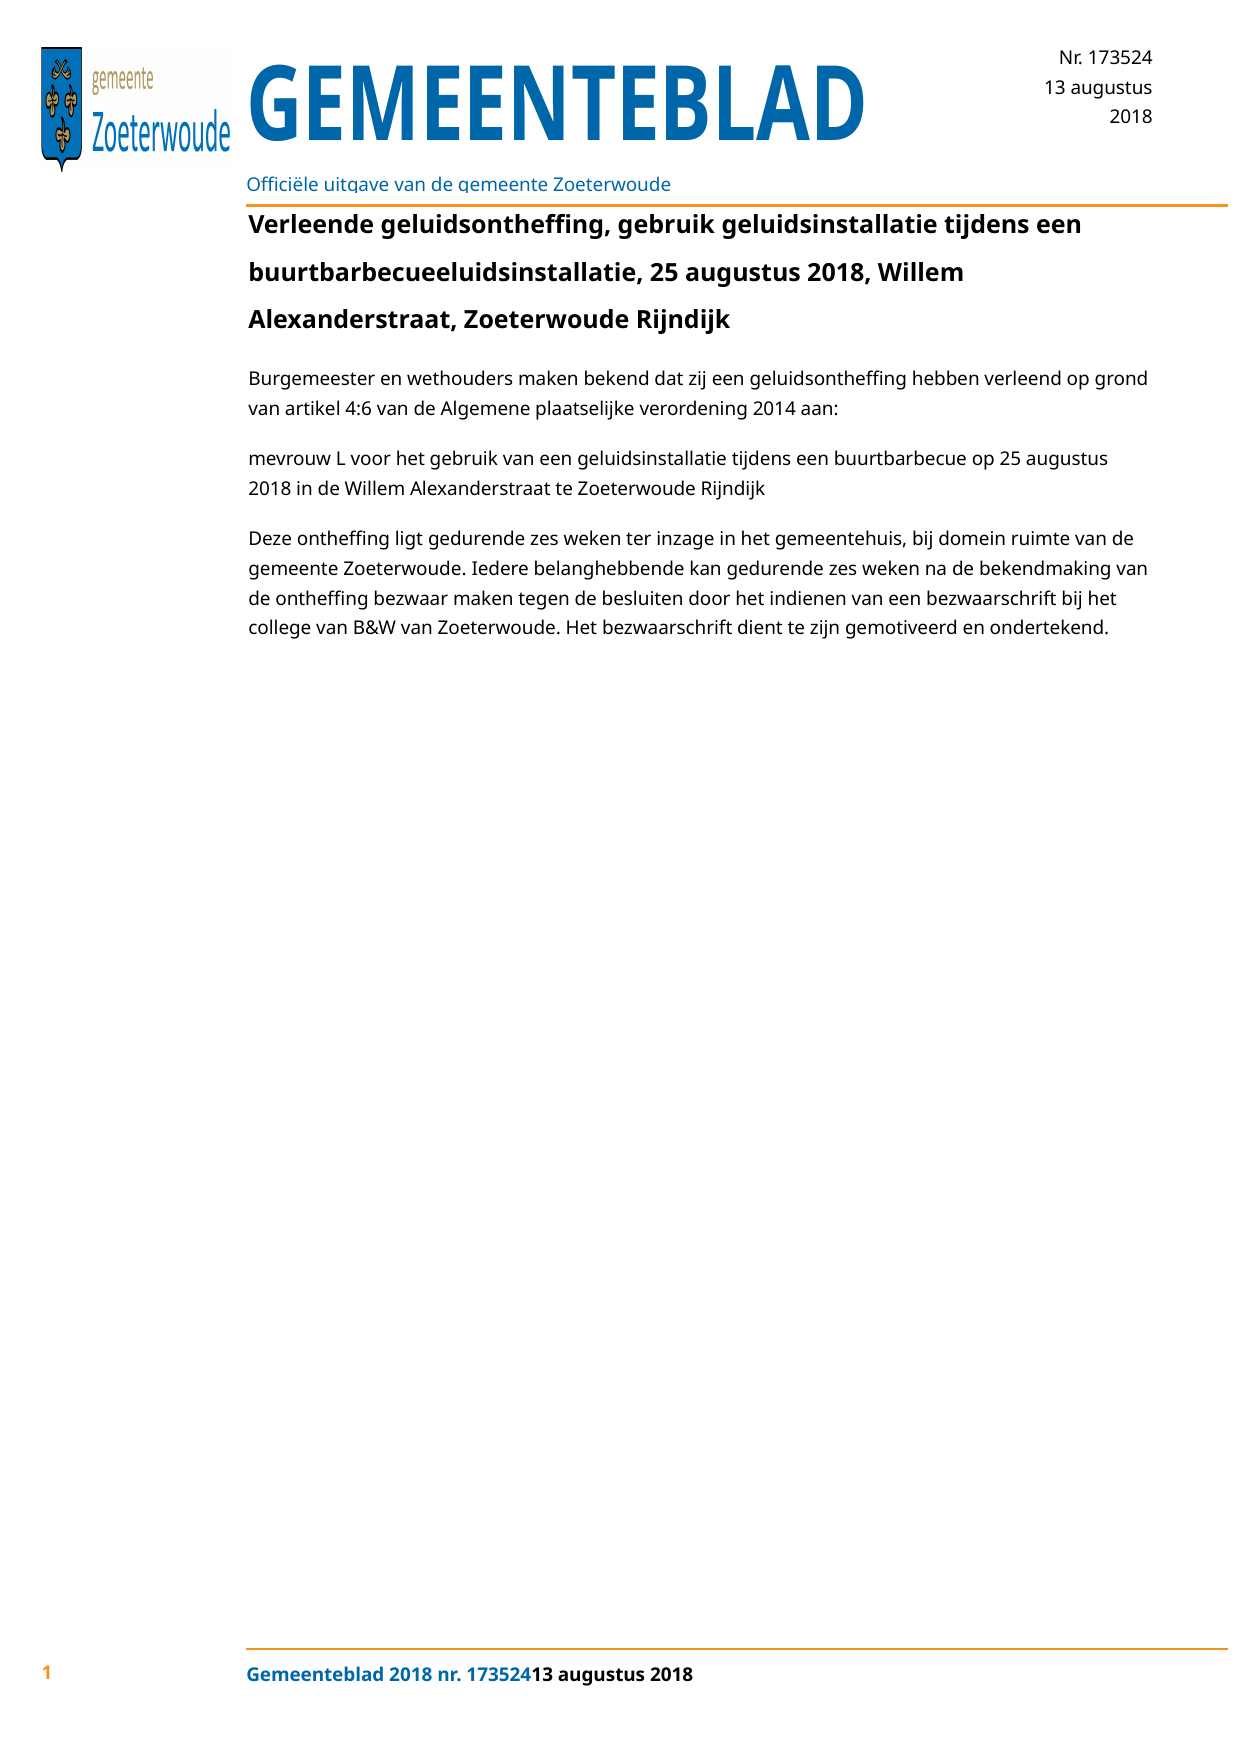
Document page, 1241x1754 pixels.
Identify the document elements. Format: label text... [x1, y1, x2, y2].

text Burgemeester en wethouders maken bekend dat zij een geluidsontheffing hebben verleend op grond van artikel 4:6 van de Algemene plaatselijke verordening 2014 aan: [248, 366, 1152, 421]
text Verleende geluidsontheffing, gebruik geluidsinstallatie tijdens een buurtbarbecueeluidsinstallatie, 25 augustus 2018, Willem Alexanderstraat, Zoeterwoude Rijndijk [248, 207, 1152, 336]
picture [41, 47, 231, 172]
text Deze ontheffing ligt gedurende zes weken ter inzage in het gemeentehuis, bij domein ruimte van de gemeente Zoeterwoude. Iedere belanghebbende kan gedurende zes weken na de bekendmaking van de ontheffing bezwaar maken tegen de besluiten door het indienen van een bezwaarschrift bij het college van B&W van Zoeterwoude. Het bezwaarschrift dient te zijn gemotiveerd en ondertekend. [248, 526, 1152, 640]
text mevrouw L voor het gebruik van een geluidsinstallatie tijdens een buurtbarbecue op 25 augustus 2018 in de Willem Alexanderstraat te Zoeterwoude Rijndijk [248, 446, 1152, 501]
